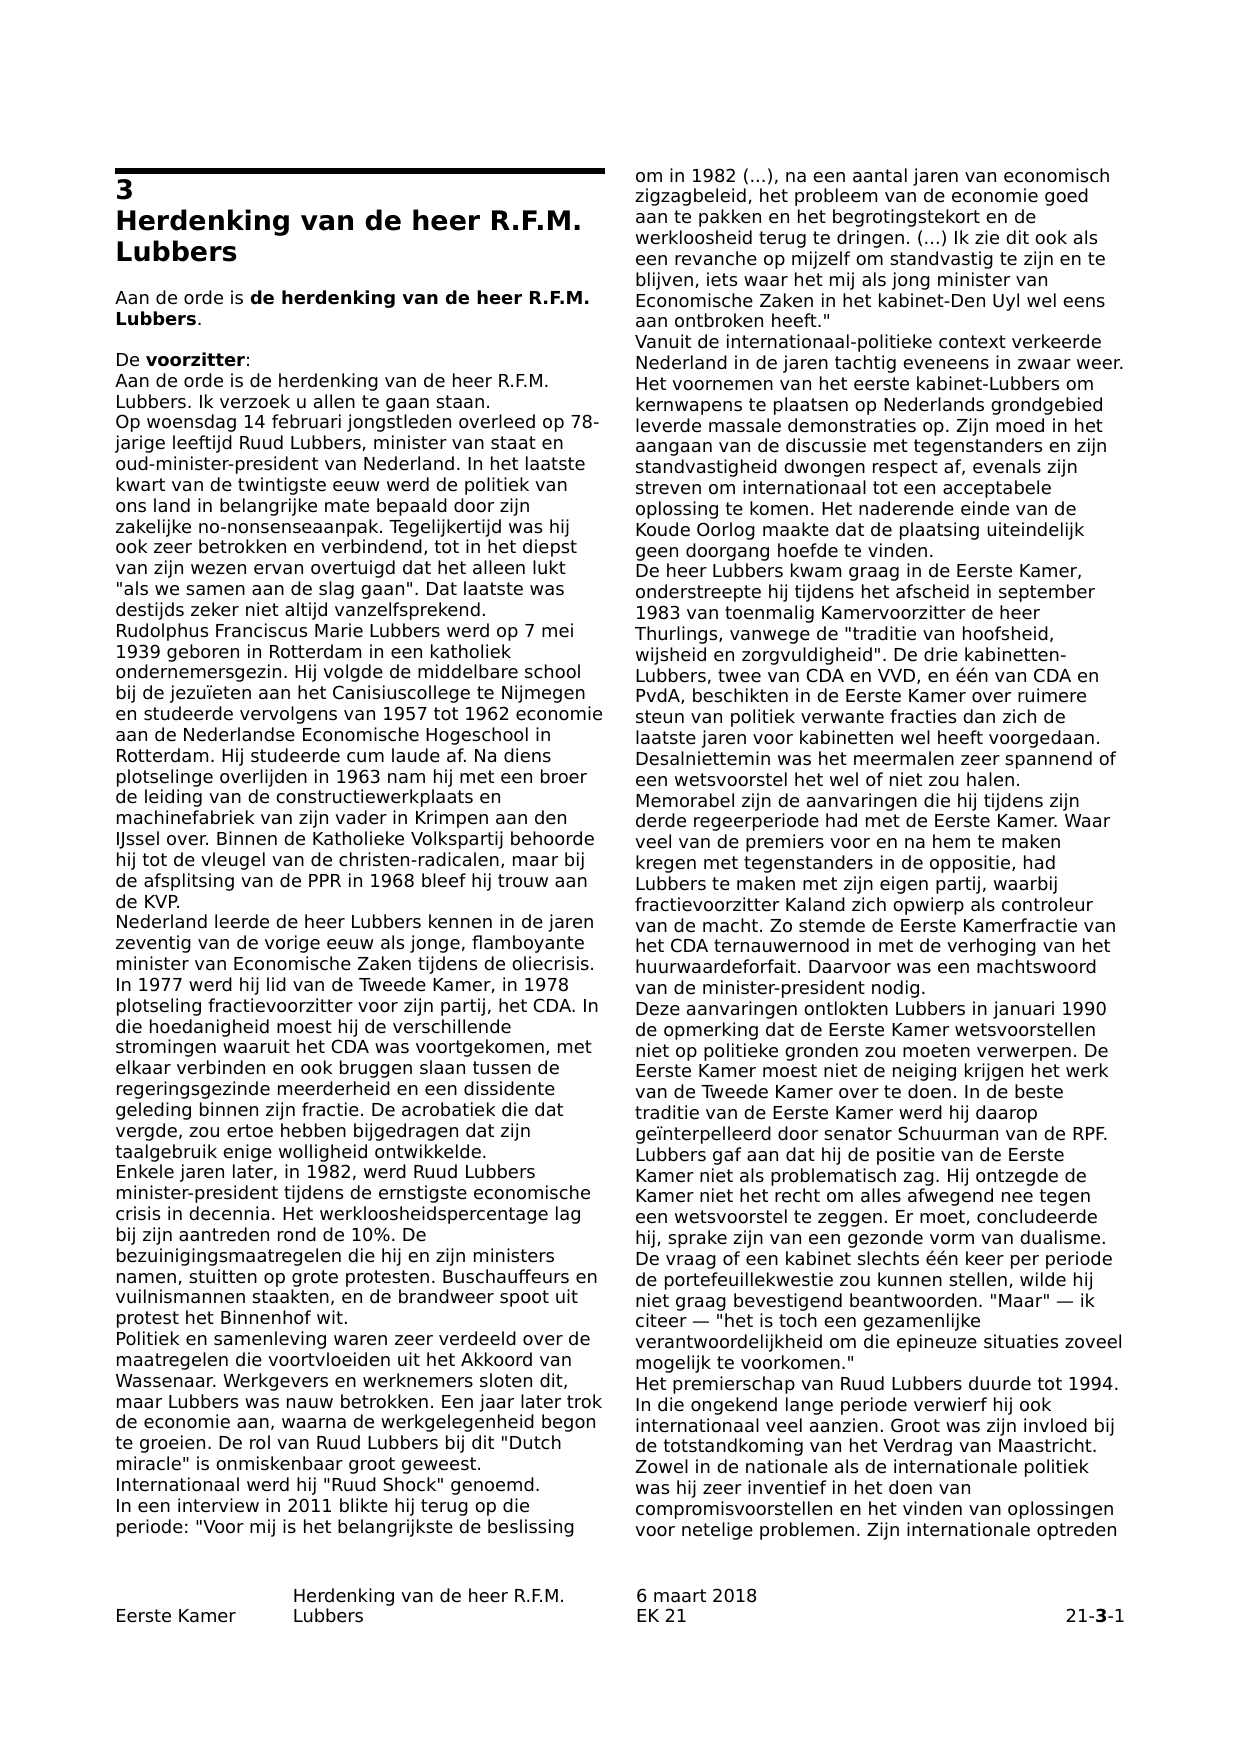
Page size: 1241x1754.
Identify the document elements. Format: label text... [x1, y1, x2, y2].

text om in 1982 (...), na een aantal jaren van economisch zigzagbeleid, het probleem van de economie goed aan te pakken en het begrotingstekort en de werkloosheid terug te dringen. (...) Ik zie dit ook als een revanche op mijzelf om standvastig te zijn en te blijven, iets waar het mij als jong minister van Economische Zaken in het kabinet-Den Uyl wel eens aan ontbroken heeft." [635, 165, 1125, 332]
text Het premierschap van Ruud Lubbers duurde tot 1994. In die ongekend lange periode verwierf hij ook internationaal veel aanzien. Groot was zijn invloed bij de totstandkoming van het Verdrag van Maastricht. Zowel in de nationale als de internationale politiek was hij zeer inventief in het doen van compromisvoorstellen en het vinden van oplossingen voor netelige problemen. Zijn internationale optreden [635, 1374, 1125, 1540]
text De voorzitter: [115, 350, 605, 371]
text Memorabel zijn de aanvaringen die hij tijdens zijn derde regeerperiode had met de Eerste Kamer. Waar veel van de premiers voor en na hem te maken kregen met tegenstanders in de oppositie, had Lubbers te maken met zijn eigen partij, waarbij fractievoorzitter Kaland zich opwierp als controleur van de macht. Zo stemde de Eerste Kamerfractie van het CDA ternauwernood in met de verhoging van het huurwaardeforfait. Daarvoor was een machtswoord van de minister-president nodig. [635, 790, 1125, 999]
text In een interview in 2011 blikte hij terug op die periode: "Voor mij is het belangrijkste de beslissing [115, 1496, 605, 1537]
text De heer Lubbers kwam graag in de Eerste Kamer, onderstreepte hij tijdens het afscheid in september 1983 van toenmalig Kamervoorzitter de heer Thurlings, vanwege de "traditie van hoofsheid, wijsheid en zorgvuldigheid". De drie kabinetten-Lubbers, twee van CDA en VVD, en één van CDA en PvdA, beschikten in de Eerste Kamer over ruimere steun van politiek verwante fracties dan zich de laatste jaren voor kabinetten wel heeft voorgedaan. Desalniettemin was het meermalen zeer spannend of een wetsvoorstel het wel of niet zou halen. [635, 561, 1125, 790]
text Rudolphus Franciscus Marie Lubbers werd op 7 mei 1939 geboren in Rotterdam in een katholiek ondernemersgezin. Hij volgde de middelbare school bij de jezuïeten aan het Canisiuscollege te Nijmegen en studeerde vervolgens van 1957 tot 1962 economie aan de Nederlandse Economische Hogeschool in Rotterdam. Hij studeerde cum laude af. Na diens plotselinge overlijden in 1963 nam hij met een broer de leiding van de constructiewerkplaats en machinefabriek van zijn vader in Krimpen aan den IJssel over. Binnen de Katholieke Volkspartij behoorde hij tot de vleugel van de christen-radicalen, maar bij de afsplitsing van de PPR in 1968 bleef hij trouw aan de KVP. [115, 621, 605, 912]
title 3 Herdenking van de heer R.F.M. Lubbers [115, 174, 605, 268]
text Politiek en samenleving waren zeer verdeeld over de maatregelen die voortvloeiden uit het Akkoord van Wassenaar. Werkgevers en werknemers sloten dit, maar Lubbers was nauw betrokken. Een jaar later trok de economie aan, waarna de werkgelegenheid begon te groeien. De rol van Ruud Lubbers bij dit "Dutch miracle" is onmiskenbaar groot geweest. Internationaal werd hij "Ruud Shock" genoemd. [115, 1329, 605, 1496]
text Aan de orde is de herdenking van de heer R.F.M. Lubbers. [115, 288, 605, 330]
text Enkele jaren later, in 1982, werd Ruud Lubbers minister-president tijdens de ernstigste economische crisis in decennia. Het werkloosheidspercentage lag bij zijn aantreden rond de 10%. De bezuinigingsmaatregelen die hij en zijn ministers namen, stuitten op grote protesten. Buschauffeurs en vuilnismannen staakten, en de brandweer spoot uit protest het Binnenhof wit. [115, 1162, 605, 1329]
text Deze aanvaringen ontlokten Lubbers in januari 1990 de opmerking dat de Eerste Kamer wetsvoorstellen niet op politieke gronden zou moeten verwerpen. De Eerste Kamer moest niet de neiging krijgen het werk van de Tweede Kamer over te doen. In de beste traditie van de Eerste Kamer werd hij daarop geïnterpelleerd door senator Schuurman van de RPF. Lubbers gaf aan dat hij de positie van de Eerste Kamer niet als problematisch zag. Hij ontzegde de Kamer niet het recht om alles afwegend nee tegen een wetsvoorstel te zeggen. Er moet, concludeerde hij, sprake zijn van een gezonde vorm van dualisme. De vraag of een kabinet slechts één keer per periode de portefeuillekwestie zou kunnen stellen, wilde hij niet graag bevestigend beantwoorden. "Maar" — ik citeer — "het is toch een gezamenlijke verantwoordelijkheid om die epineuze situaties zoveel mogelijk te voorkomen." [635, 999, 1125, 1374]
text Op woensdag 14 februari jongstleden overleed op 78-jarige leeftijd Ruud Lubbers, minister van staat en oud-minister-president van Nederland. In het laatste kwart van de twintigste eeuw werd de politiek van ons land in belangrijke mate bepaald door zijn zakelijke no-nonsenseaanpak. Tegelijkertijd was hij ook zeer betrokken en verbindend, tot in het diepst van zijn wezen ervan overtuigd dat het alleen lukt "als we samen aan de slag gaan". Dat laatste was destijds zeker niet altijd vanzelfsprekend. [115, 412, 605, 621]
text Nederland leerde de heer Lubbers kennen in de jaren zeventig van de vorige eeuw als jonge, flamboyante minister van Economische Zaken tijdens de oliecrisis. In 1977 werd hij lid van de Tweede Kamer, in 1978 plotseling fractievoorzitter voor zijn partij, het CDA. In die hoedanigheid moest hij de verschillende stromingen waaruit het CDA was voortgekomen, met elkaar verbinden en ook bruggen slaan tussen de regeringsgezinde meerderheid en een dissidente geleding binnen zijn fractie. De acrobatiek die dat vergde, zou ertoe hebben bijgedragen dat zijn taalgebruik enige wolligheid ontwikkelde. [115, 912, 605, 1162]
text Vanuit de internationaal-politieke context verkeerde Nederland in de jaren tachtig eveneens in zwaar weer. Het voornemen van het eerste kabinet-Lubbers om kernwapens te plaatsen op Nederlands grondgebied leverde massale demonstraties op. Zijn moed in het aangaan van de discussie met tegenstanders en zijn standvastigheid dwongen respect af, evenals zijn streven om internationaal tot een acceptabele oplossing te komen. Het naderende einde van de Koude Oorlog maakte dat de plaatsing uiteindelijk geen doorgang hoefde te vinden. [635, 332, 1125, 561]
text Aan de orde is de herdenking van de heer R.F.M. Lubbers. Ik verzoek u allen te gaan staan. [115, 371, 605, 412]
